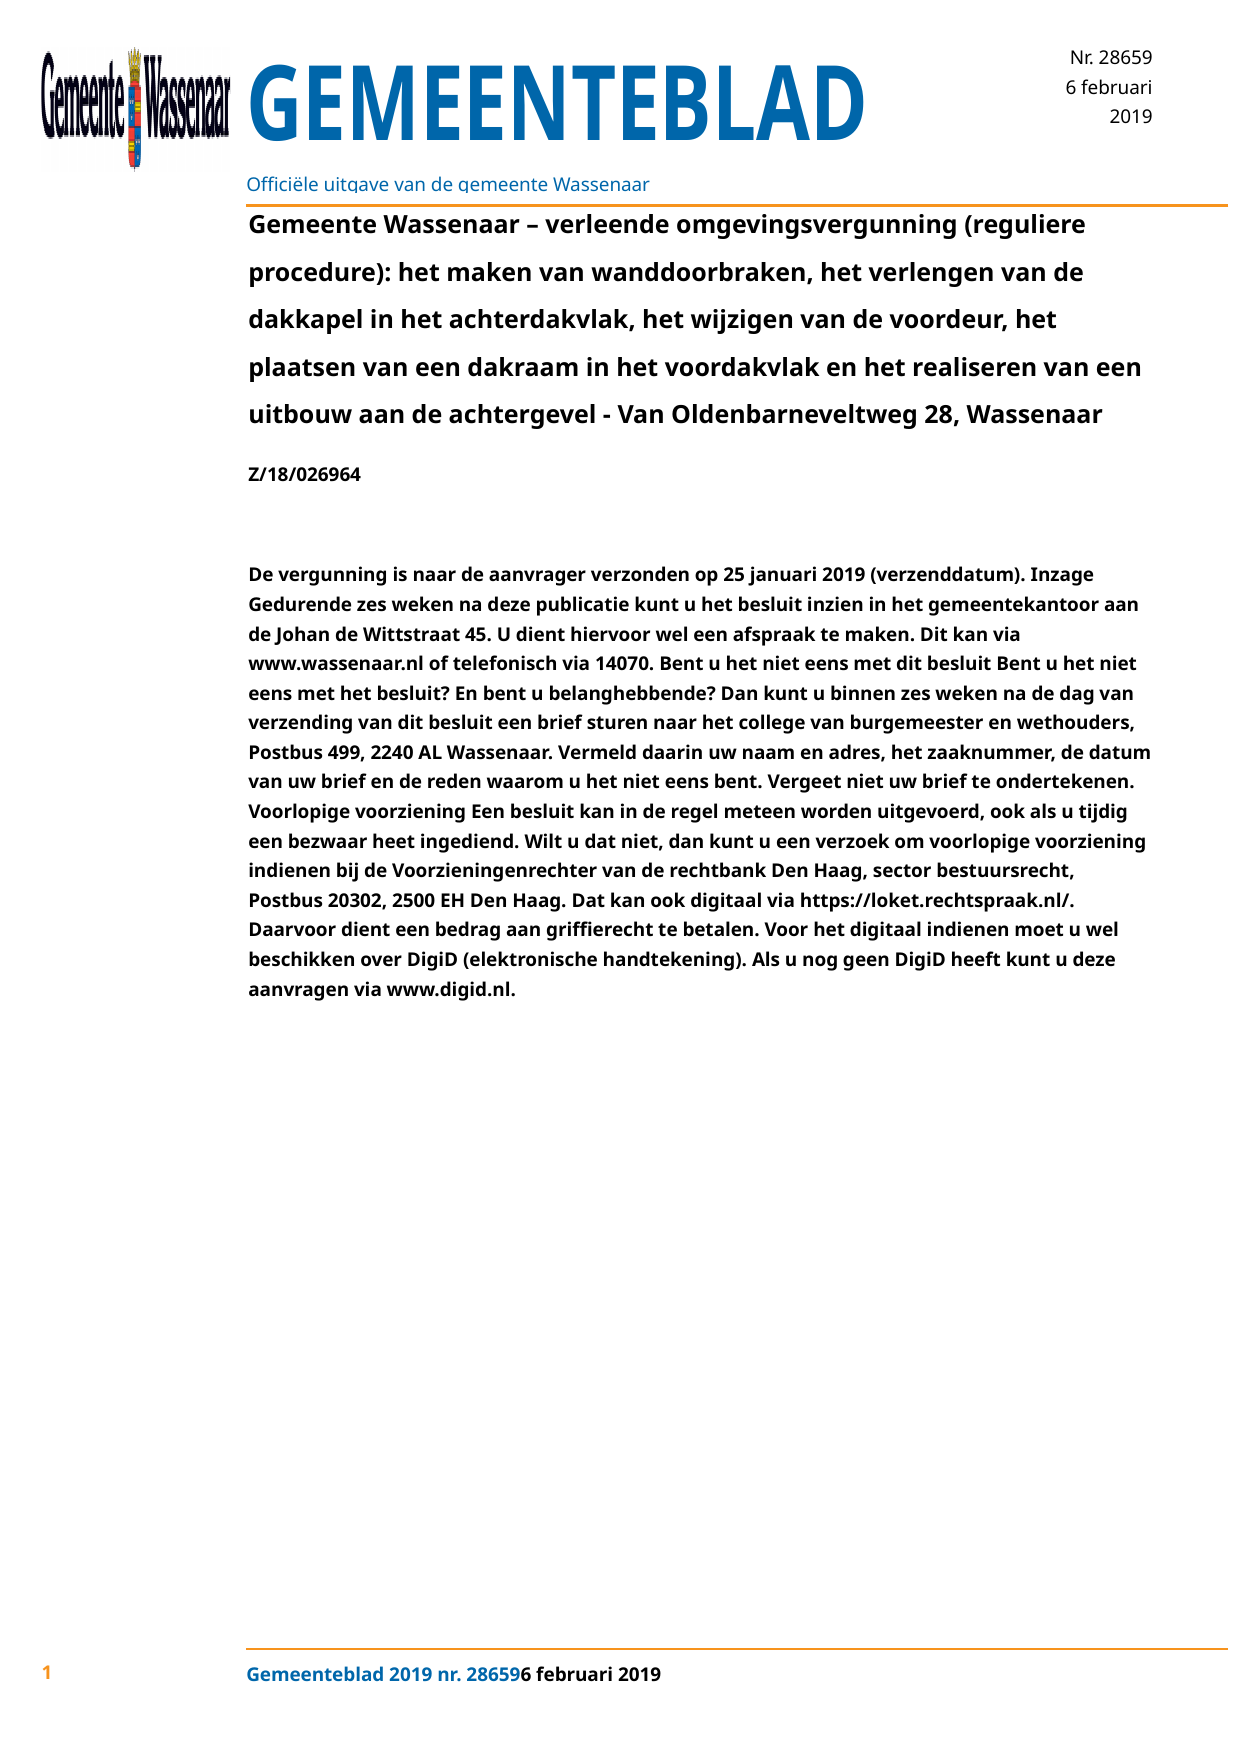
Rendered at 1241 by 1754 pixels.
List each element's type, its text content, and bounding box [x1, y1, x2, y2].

text De vergunning is naar de aanvrager verzonden op 25 januari 2019 (verzenddatum). Inzage Gedurende zes weken na deze publicatie kunt u het besluit inzien in het gemeentekantoor aan de Johan de Wittstraat 45. U dient hiervoor wel een afspraak te maken. Dit kan via www.wassenaar.nl of telefonisch via 14070. Bent u het niet eens met dit besluit Bent u het niet eens met het besluit? En bent u belanghebbende? Dan kunt u binnen zes weken na de dag van verzending van dit besluit een brief sturen naar het college van burgemeester en wethouders, Postbus 499, 2240 AL Wassenaar. Vermeld daarin uw naam en adres, het zaaknummer, de datum van uw brief en de reden waarom u het niet eens bent. Vergeet niet uw brief te ondertekenen. Voorlopige voorziening Een besluit kan in de regel meteen worden uitgevoerd, ook als u tijdig een bezwaar heet ingediend. Wilt u dat niet, dan kunt u een verzoek om voorlopige voorziening indienen bij de Voorzieningenrechter van de rechtbank Den Haag, sector bestuursrecht, Postbus 20302, 2500 EH Den Haag. Dat kan ook digitaal via https://loket.rechtspraak.nl/. Daarvoor dient een bedrag aan griffierecht te betalen. Voor het digitaal indienen moet u wel beschikken over DigiD (elektronische handtekening). Als u nog geen DigiD heeft kunt u deze aanvragen via www.digid.nl. [248, 562, 1152, 1001]
text Z/18/026964 [248, 461, 1152, 486]
text Gemeente Wassenaar – verleende omgevingsvergunning (reguliere procedure): het maken van wanddoorbraken, het verlengen van de dakkapel in het achterdakvlak, het wijzigen van de voordeur, het plaatsen van een dakraam in het voordakvlak en het realiseren van een uitbouw aan de achtergevel - Van Oldenbarneveltweg 28, Wassenaar [248, 207, 1152, 431]
picture [41, 47, 231, 172]
